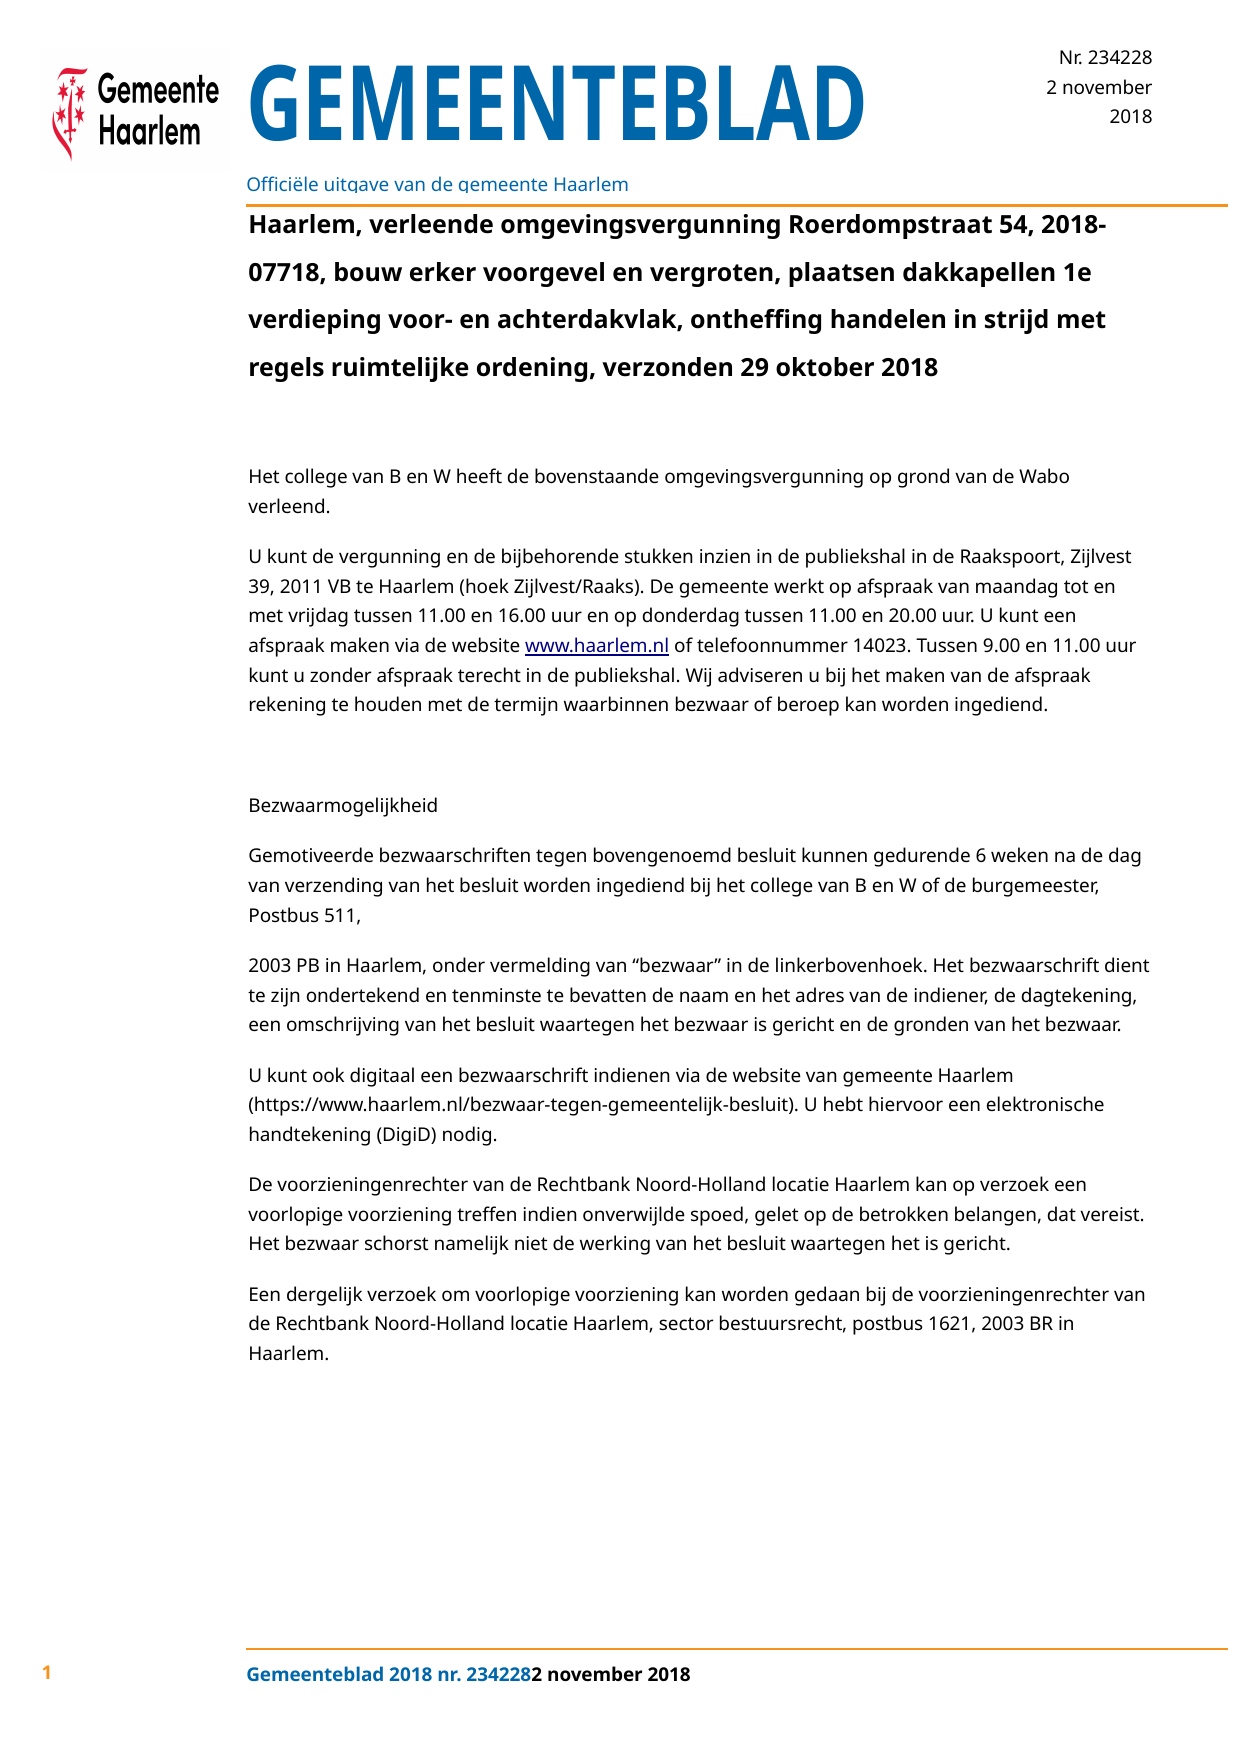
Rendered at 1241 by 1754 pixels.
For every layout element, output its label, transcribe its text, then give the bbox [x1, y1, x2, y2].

text U kunt ook digitaal een bezwaarschrift indienen via de website van gemeente Haarlem (https://www.haarlem.nl/bezwaar-tegen-gemeentelijk-besluit). U hebt hiervoor een elektronische handtekening (DigiD) nodig. [248, 1062, 1152, 1147]
text Gemotiveerde bezwaarschriften tegen bovengenoemd besluit kunnen gedurende 6 weken na de dag van verzending van het besluit worden ingediend bij het college van B en W of de burgemeester, Postbus 511, [248, 843, 1152, 928]
text Een dergelijk verzoek om voorlopige voorziening kan worden gedaan bij de voorzieningenrechter van de Rechtbank Noord-Holland locatie Haarlem, sector bestuursrecht, postbus 1621, 2003 BR in Haarlem. [248, 1281, 1152, 1366]
text De voorzieningenrechter van de Rechtbank Noord-Holland locatie Haarlem kan op verzoek een voorlopige voorziening treffen indien onverwijlde spoed, gelet op de betrokken belangen, dat vereist. Het bezwaar schorst namelijk niet de werking van het besluit waartegen het is gericht. [248, 1171, 1152, 1256]
text 2003 PB in Haarlem, onder vermelding van “bezwaar” in de linkerbovenhoek. Het bezwaarschrift dient te zijn ondertekend en tenminste te bevatten de naam en het adres van de indiener, de dagtekening, een omschrijving van het besluit waartegen het bezwaar is gericht en de gronden van het bezwaar. [248, 952, 1152, 1037]
text U kunt de vergunning en de bijbehorende stukken inzien in de publiekshal in de Raakspoort, Zijlvest 39, 2011 VB te Haarlem (hoek Zijlvest/Raaks). De gemeente werkt op afspraak van maandag tot en met vrijdag tussen 11.00 en 16.00 uur en op donderdag tussen 11.00 en 20.00 uur. U kunt een afspraak maken via de website www.haarlem.nl of telefoonnummer 14023. Tussen 9.00 en 11.00 uur kunt u zonder afspraak terecht in de publiekshal. Wij adviseren u bij het maken van de afspraak rekening te houden met de termijn waarbinnen bezwaar of beroep kan worden ingediend. [248, 543, 1152, 717]
text Bezwaarmogelijkheid [248, 792, 1152, 818]
text Het college van B en W heeft de bovenstaande omgevingsvergunning op grond van de Wabo verleend. [248, 463, 1152, 519]
text Haarlem, verleende omgevingsvergunning Roerdompstraat 54, 2018-07718, bouw erker voorgevel en vergroten, plaatsen dakkapellen 1e verdieping voor- en achterdakvlak, ontheffing handelen in strijd met regels ruimtelijke ordening, verzonden 29 oktober 2018 [248, 207, 1152, 384]
picture [41, 47, 231, 172]
